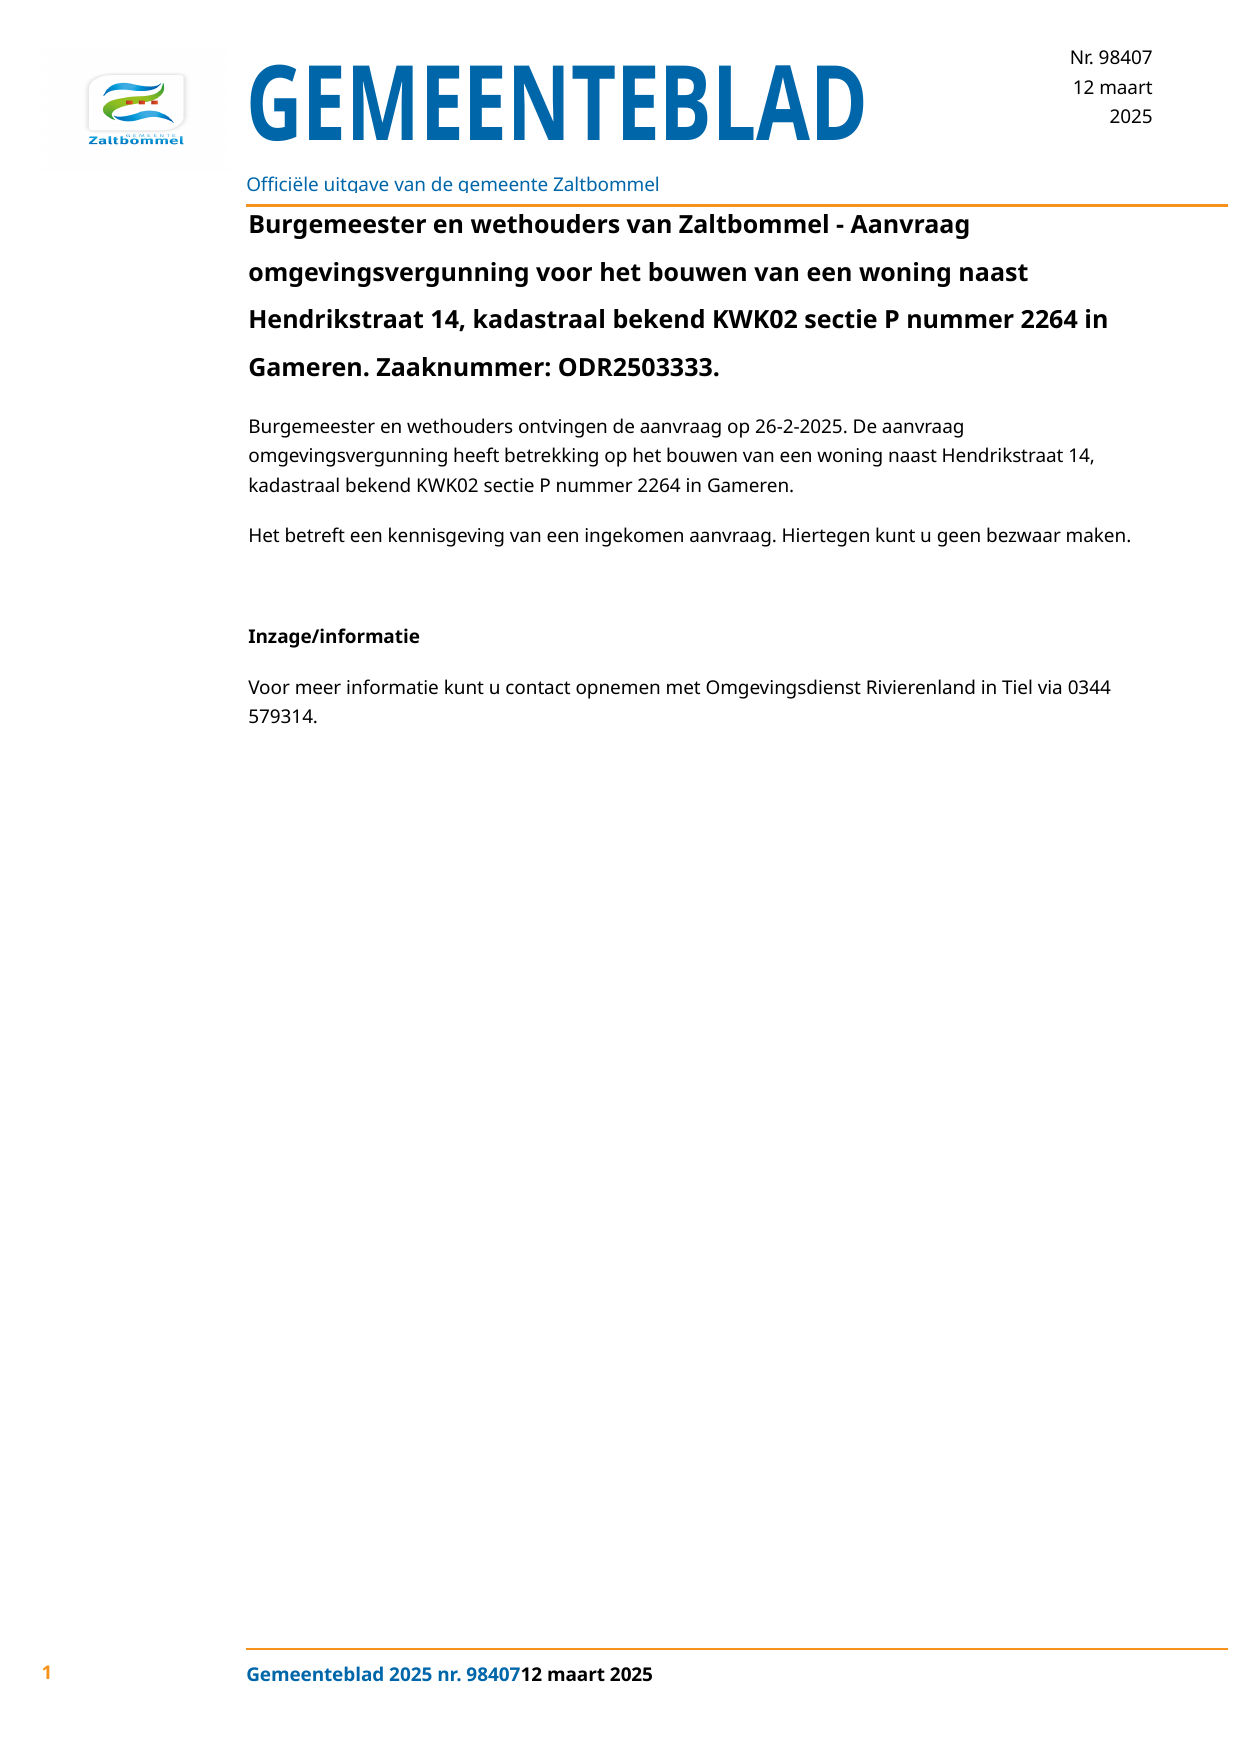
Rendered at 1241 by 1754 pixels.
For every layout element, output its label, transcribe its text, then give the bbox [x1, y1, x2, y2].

text Voor meer informatie kunt u contact opnemen met Omgevingsdienst Rivierenland in Tiel via 0344 579314. [248, 674, 1152, 729]
picture [41, 47, 231, 172]
text Burgemeester en wethouders van Zaltbommel - Aanvraag omgevingsvergunning voor het bouwen van een woning naast Hendrikstraat 14, kadastraal bekend KWK02 sectie P nummer 2264 in Gameren. Zaaknummer: ODR2503333. [248, 207, 1152, 384]
text Het betreft een kennisgeving van een ingekomen aanvraag. Hiertegen kunt u geen bezwaar maken. [248, 523, 1152, 548]
text Burgemeester en wethouders ontvingen de aanvraag op 26-2-2025. De aanvraag omgevingsvergunning heeft betrekking op het bouwen van een woning naast Hendrikstraat 14, kadastraal bekend KWK02 sectie P nummer 2264 in Gameren. [248, 413, 1152, 498]
text Inzage/informatie [248, 623, 1152, 649]
